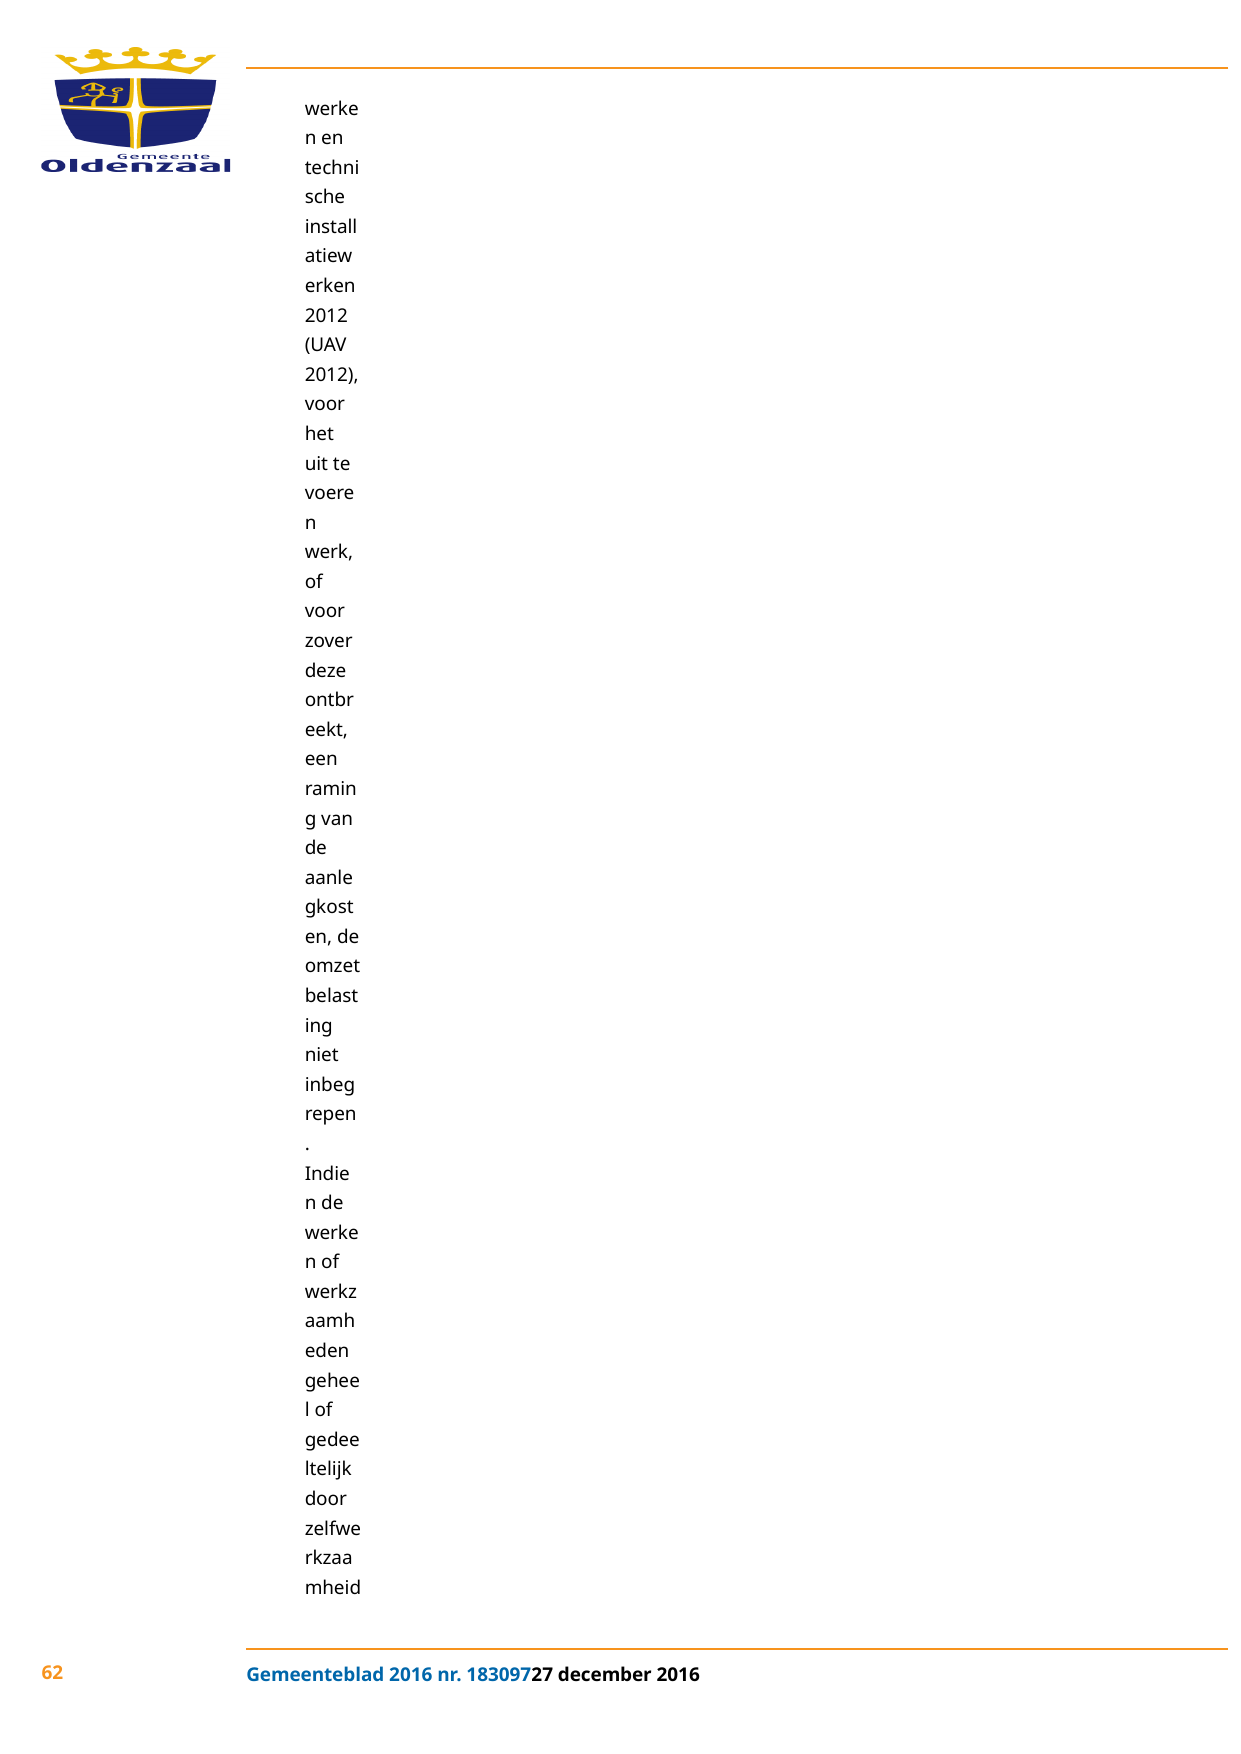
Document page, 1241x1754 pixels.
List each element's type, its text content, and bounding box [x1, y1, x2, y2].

table_cell [361, 95, 417, 1600]
table_cell [248, 95, 304, 1600]
table_cell werken en technische installatiewerken 2012 (UAV 2012), voor het uit te voeren werk, of voor zover deze ontbreekt, een raming van de aanlegkosten, de omzetbelasting niet inbegrepen. Indien de werken of werkzaamheden geheel of gedeeltelijk door zelfwerkzaamheid [305, 95, 361, 1600]
picture [41, 47, 231, 172]
table_cell [418, 95, 474, 1600]
